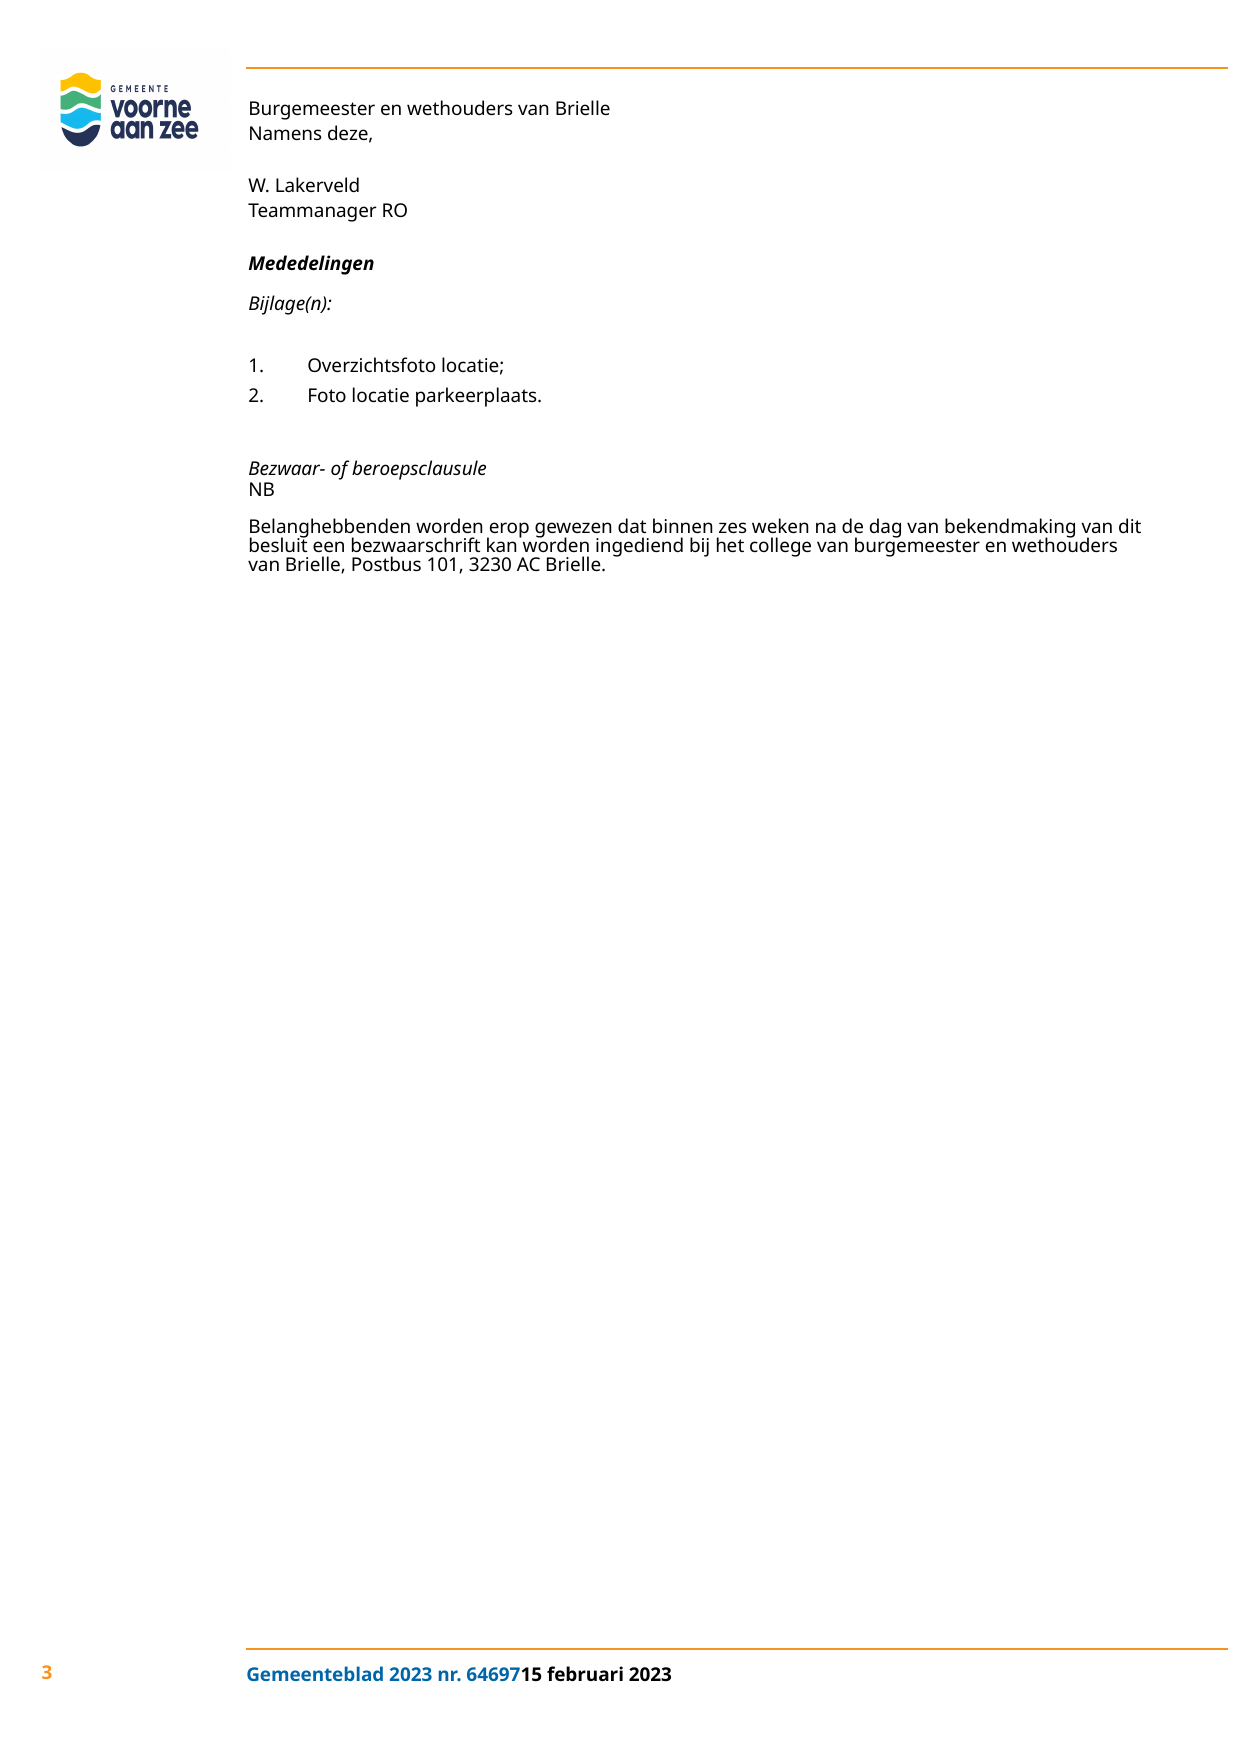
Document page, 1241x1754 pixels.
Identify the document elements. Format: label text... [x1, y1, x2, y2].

text Bezwaar- of beroepsclausule [248, 455, 1152, 481]
list Overzichtsfoto locatie; [248, 353, 1152, 378]
picture [41, 47, 231, 172]
text Namens deze, [248, 121, 1152, 146]
text NB [248, 481, 1152, 500]
text Bijlage(n): [248, 290, 1152, 316]
text Mededelingen [248, 251, 1152, 276]
text W. Lakerveld [248, 172, 1152, 198]
text Teammanager RO [248, 198, 1152, 223]
text Belanghebbenden worden erop gewezen dat binnen zes weken na de dag van bekendmaking van dit besluit een bezwaarschrift kan worden ingediend bij het college van burgemeester en wethouders van Brielle, Postbus 101, 3230 AC Brielle. [248, 518, 1152, 575]
list Foto locatie parkeerplaats. [248, 382, 1152, 408]
text Burgemeester en wethouders van Brielle [248, 95, 1152, 121]
